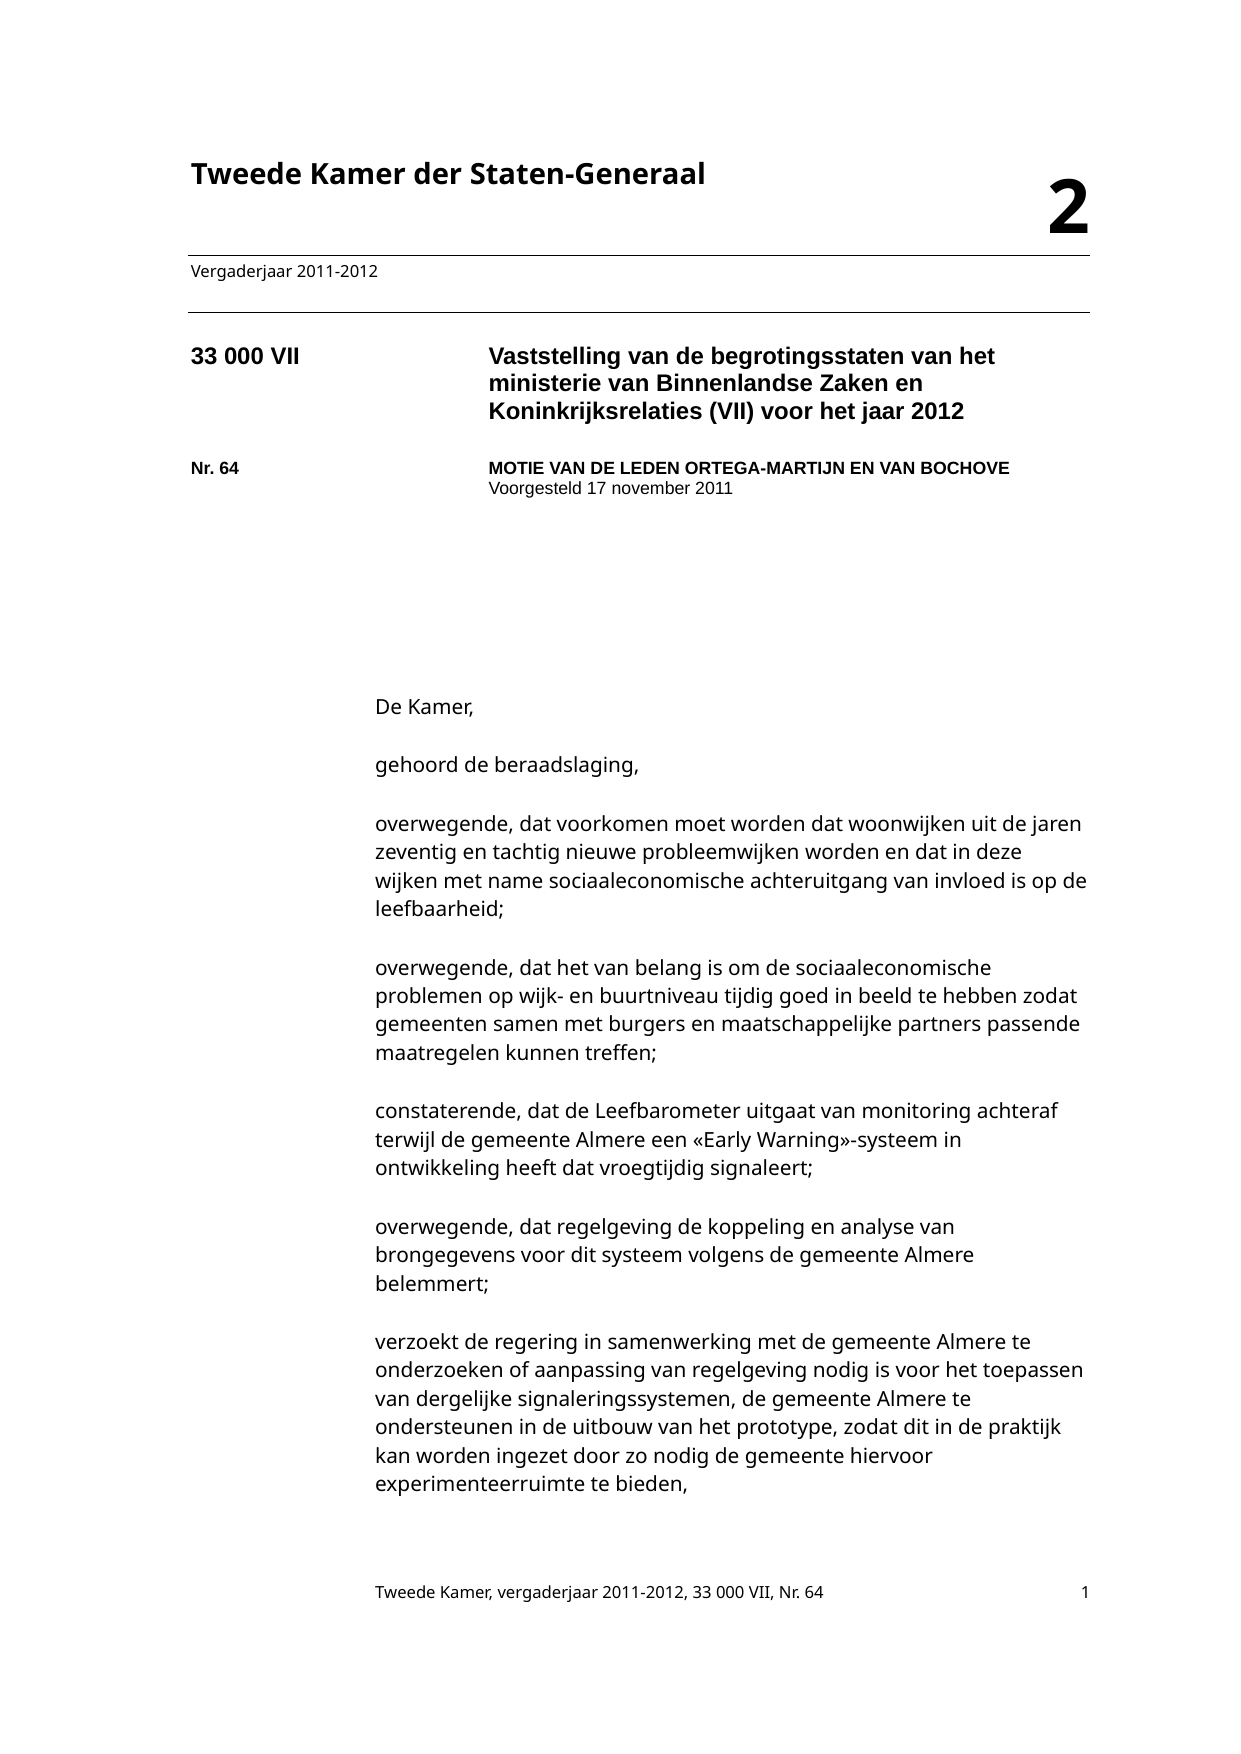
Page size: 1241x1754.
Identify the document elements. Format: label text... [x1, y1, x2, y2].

table_cell [188, 313, 485, 339]
table_cell Nr. 64 [188, 455, 485, 573]
table_header Tweede Kamer der Staten-Generaal [188, 150, 909, 255]
text gehoord de beraadslaging, [375, 751, 1090, 779]
text De Kamer, [375, 692, 1090, 721]
table_cell [485, 313, 1090, 339]
text constaterende, dat de Leefbarometer uitgaat van monitoring achteraf terwijl de gemeente Almere een «Early Warning»-systeem in ontwikkeling heeft dat vroegtijdig signaleert; [375, 1096, 1090, 1182]
table_cell Vaststelling van de begrotingsstaten van het ministerie van Binnenlandse Zaken en Koninkrijksrelaties (VII) voor het jaar 2012 [485, 339, 1090, 454]
table_cell MOTIE VAN DE LEDEN ORTEGA-MARTIJN EN VAN BOCHOVE Voorgesteld 17 november 2011 [485, 455, 1090, 573]
text overwegende, dat regelgeving de koppeling en analyse van brongegevens voor dit systeem volgens de gemeente Almere belemmert; [375, 1212, 1090, 1297]
text overwegende, dat het van belang is om de sociaaleconomische problemen op wijk- en buurtniveau tijdig goed in beeld te hebben zodat gemeenten samen met burgers en maatschappelijke partners passende maatregelen kunnen treffen; [375, 953, 1090, 1066]
table_cell Vergaderjaar 2011-2012 [188, 256, 485, 312]
text verzoekt de regering in samenwerking met de gemeente Almere te onderzoeken of aanpassing van regelgeving nodig is voor het toepassen van dergelijke signaleringssystemen, de gemeente Almere te ondersteunen in de uitbouw van het prototype, zodat dit in de praktijk kan worden ingezet door zo nodig de gemeente hiervoor experimenteerruimte te bieden, [375, 1327, 1090, 1498]
table_header 2 [910, 150, 1090, 255]
table_cell 33 000 VII [188, 339, 485, 454]
text overwegende, dat voorkomen moet worden dat woonwijken uit de jaren zeventig en tachtig nieuwe probleemwijken worden en dat in deze wijken met name sociaaleconomische achteruitgang van invloed is op de leefbaarheid; [375, 809, 1090, 923]
table_cell [485, 256, 1090, 312]
